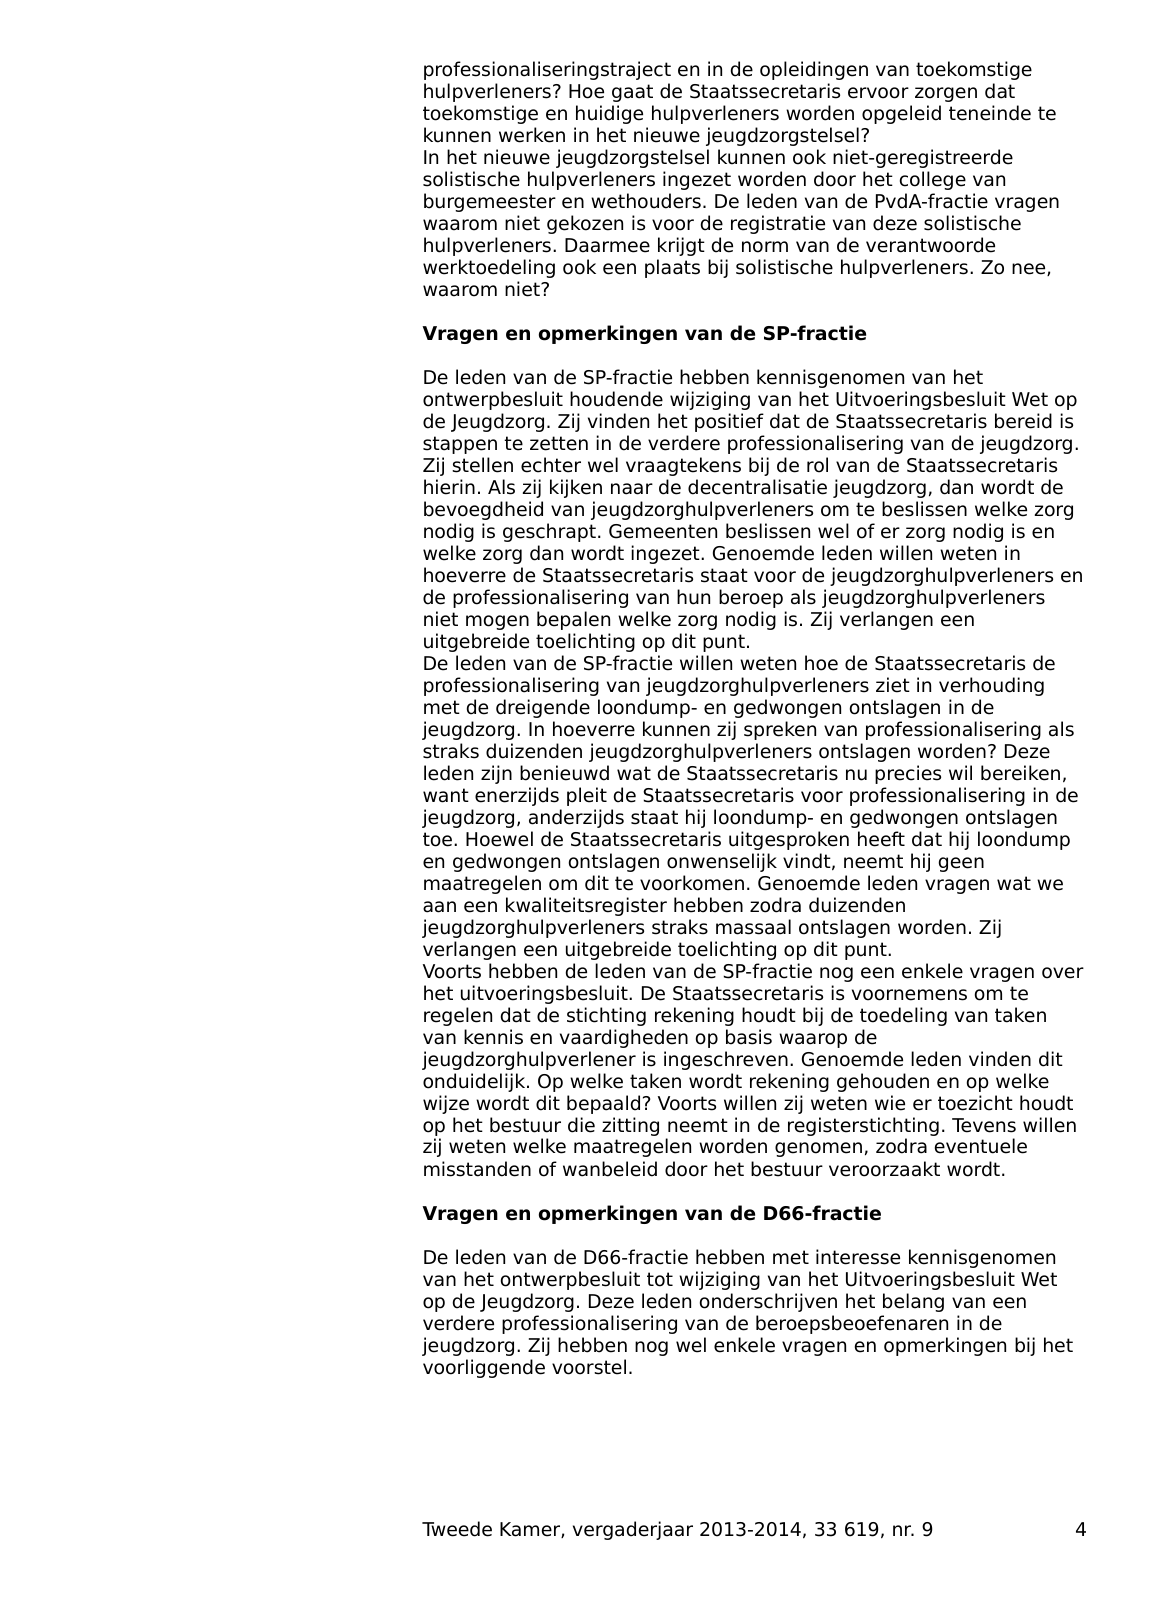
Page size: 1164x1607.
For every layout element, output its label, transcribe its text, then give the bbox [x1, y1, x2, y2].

text De leden van de SP-fractie hebben kennisgenomen van het ontwerpbesluit houdende wijziging van het Uitvoeringsbesluit Wet op de Jeugdzorg. Zij vinden het positief dat de Staatssecretaris bereid is stappen te zetten in de verdere professionalisering van de jeugdzorg. Zij stellen echter wel vraagtekens bij de rol van de Staatssecretaris hierin. Als zij kijken naar de decentralisatie jeugdzorg, dan wordt de bevoegdheid van jeugdzorghulpverleners om te beslissen welke zorg nodig is geschrapt. Gemeenten beslissen wel of er zorg nodig is en welke zorg dan wordt ingezet. Genoemde leden willen weten in hoeverre de Staatssecretaris staat voor de jeugdzorghulpverleners en de professionalisering van hun beroep als jeugdzorghulpverleners niet mogen bepalen welke zorg nodig is. Zij verlangen een uitgebreide toelichting op dit punt. [422, 367, 1087, 653]
text De leden van de D66-fractie hebben met interesse kennisgenomen van het ontwerpbesluit tot wijziging van het Uitvoeringsbesluit Wet op de Jeugdzorg. Deze leden onderschrijven het belang van een verdere professionalisering van de beroepsbeoefenaren in de jeugdzorg. Zij hebben nog wel enkele vragen en opmerkingen bij het voorliggende voorstel. [422, 1247, 1087, 1379]
subtitle Vragen en opmerkingen van de D66-fractie [422, 1203, 1087, 1224]
text De leden van de SP-fractie willen weten hoe de Staatssecretaris de professionalisering van jeugdzorghulpverleners ziet in verhouding met de dreigende loondump- en gedwongen ontslagen in de jeugdzorg. In hoeverre kunnen zij spreken van professionalisering als straks duizenden jeugdzorghulpverleners ontslagen worden? Deze leden zijn benieuwd wat de Staatssecretaris nu precies wil bereiken, want enerzijds pleit de Staatssecretaris voor professionalisering in de jeugdzorg, anderzijds staat hij loondump- en gedwongen ontslagen toe. Hoewel de Staatssecretaris uitgesproken heeft dat hij loondump en gedwongen ontslagen onwenselijk vindt, neemt hij geen maatregelen om dit te voorkomen. Genoemde leden vragen wat we aan een kwaliteitsregister hebben zodra duizenden jeugdzorghulpverleners straks massaal ontslagen worden. Zij verlangen een uitgebreide toelichting op dit punt. [422, 653, 1087, 961]
subtitle Vragen en opmerkingen van de SP-fractie [422, 323, 1087, 345]
text In het nieuwe jeugdzorgstelsel kunnen ook niet-geregistreerde solistische hulpverleners ingezet worden door het college van burgemeester en wethouders. De leden van de PvdA-fractie vragen waarom niet gekozen is voor de registratie van deze solistische hulpverleners. Daarmee krijgt de norm van de verantwoorde werktoedeling ook een plaats bij solistische hulpverleners. Zo nee, waarom niet? [422, 147, 1087, 301]
text professionaliseringstraject en in de opleidingen van toekomstige hulpverleners? Hoe gaat de Staatssecretaris ervoor zorgen dat toekomstige en huidige hulpverleners worden opgeleid teneinde te kunnen werken in het nieuwe jeugdzorgstelsel? [422, 59, 1087, 147]
text Voorts hebben de leden van de SP-fractie nog een enkele vragen over het uitvoeringsbesluit. De Staatssecretaris is voornemens om te regelen dat de stichting rekening houdt bij de toedeling van taken van kennis en vaardigheden op basis waarop de jeugdzorghulpverlener is ingeschreven. Genoemde leden vinden dit onduidelijk. Op welke taken wordt rekening gehouden en op welke wijze wordt dit bepaald? Voorts willen zij weten wie er toezicht houdt op het bestuur die zitting neemt in de registerstichting. Tevens willen zij weten welke maatregelen worden genomen, zodra eventuele misstanden of wanbeleid door het bestuur veroorzaakt wordt. [422, 961, 1087, 1180]
